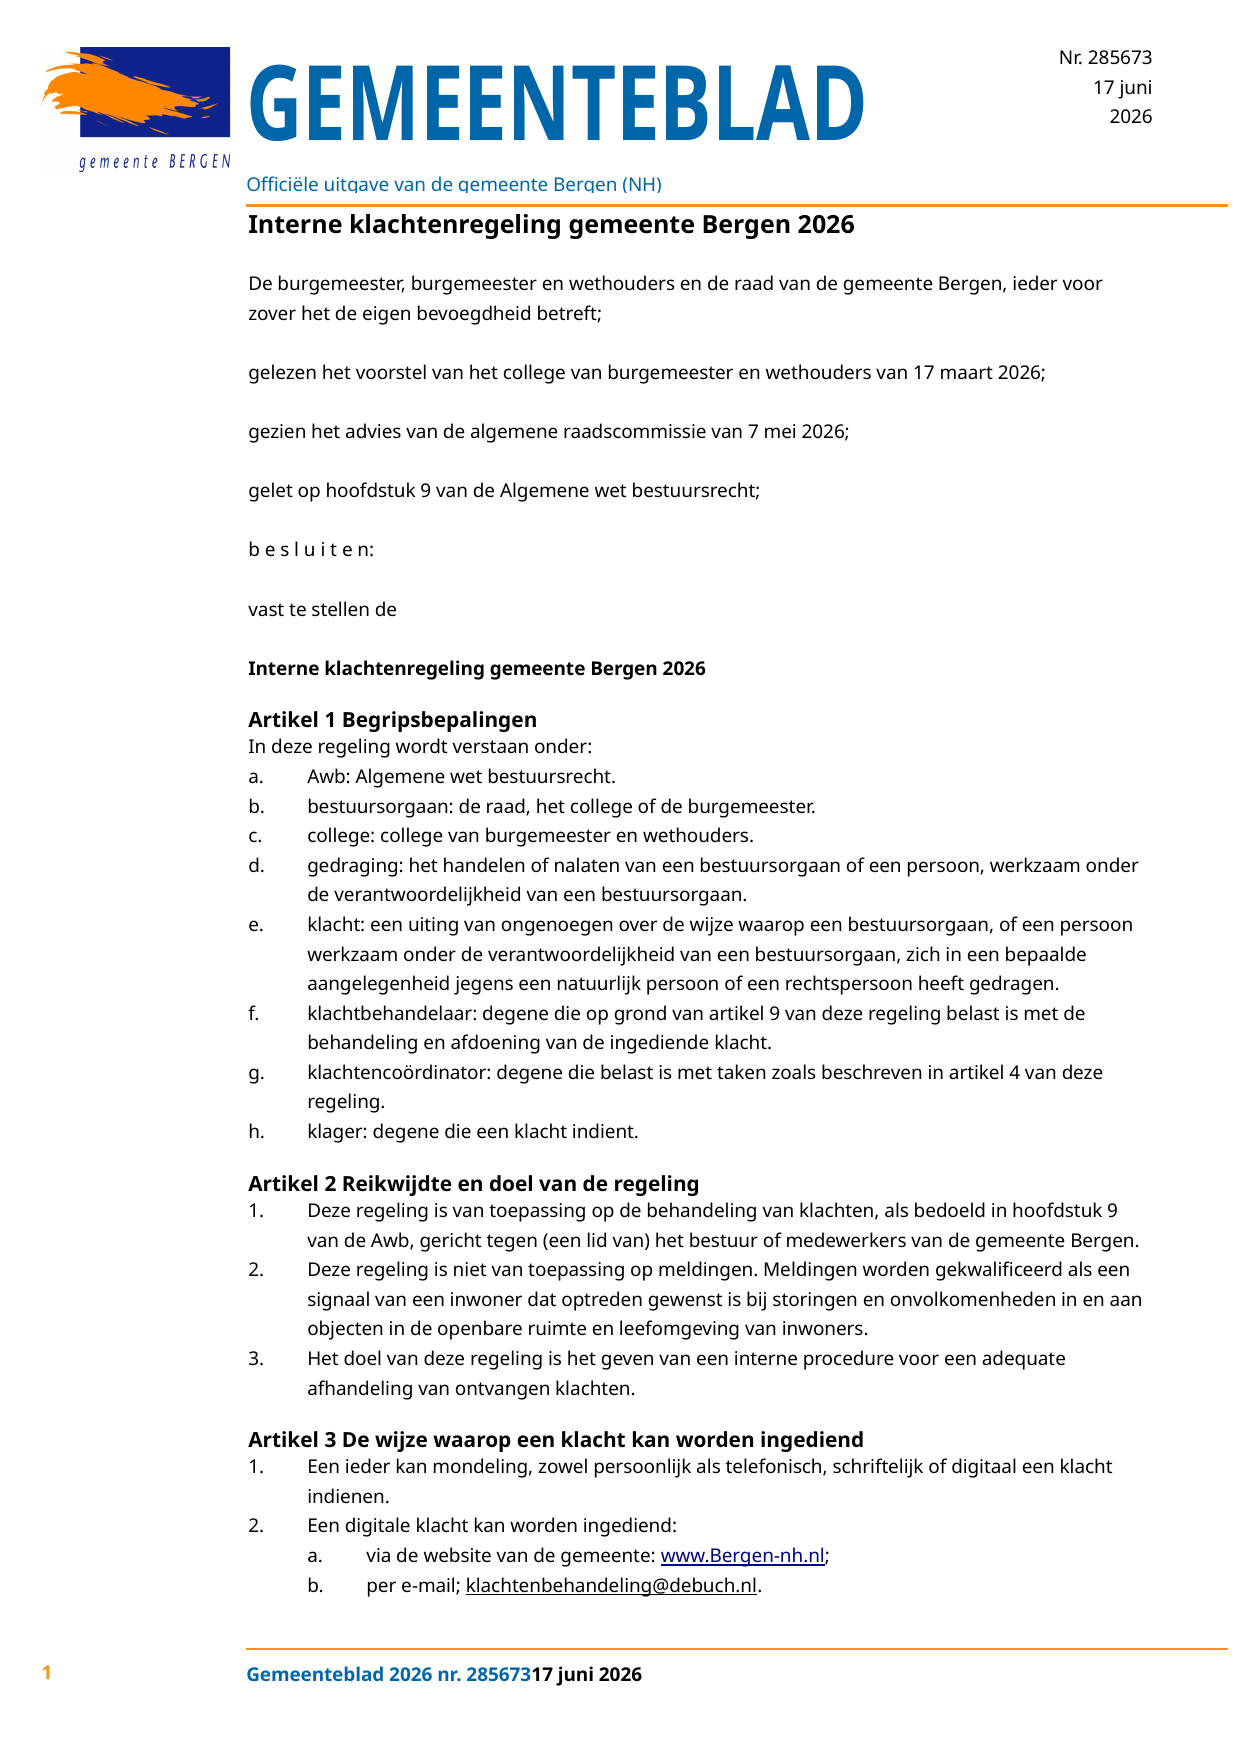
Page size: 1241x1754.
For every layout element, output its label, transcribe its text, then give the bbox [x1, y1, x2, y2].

text vast te stellen de [248, 596, 1152, 621]
list klager: degene die een klacht indient. [248, 1118, 1152, 1144]
text b e s l u i t e n: [248, 537, 1152, 562]
text Artikel 1 Begripsbepalingen [248, 705, 1152, 734]
list klachtencoördinator: degene die belast is met taken zoals beschreven in artikel 4 van deze regeling. [248, 1059, 1152, 1114]
list Een digitale klacht kan worden ingediend: [248, 1513, 1152, 1538]
list Awb: Algemene wet bestuursrecht. [248, 763, 1152, 789]
list Deze regeling is niet van toepassing op meldingen. Meldingen worden gekwalificeerd als een signaal van een inwoner dat optreden gewenst is bij storingen en onvolkomenheden in en aan objecten in de openbare ruimte en leefomgeving van inwoners. [248, 1256, 1152, 1341]
list per e-mail; klachtenbehandeling@debuch.nl. [307, 1572, 1152, 1598]
text Artikel 2 Reikwijdte en doel van de regeling [248, 1169, 1152, 1197]
text De burgemeester, burgemeester en wethouders en de raad van de gemeente Bergen, ieder voor zover het de eigen bevoegdheid betreft; [248, 270, 1152, 326]
list Deze regeling is van toepassing op de behandeling van klachten, als bedoeld in hoofdstuk 9 van de Awb, gericht tegen (een lid van) het bestuur of medewerkers van de gemeente Bergen. [248, 1197, 1152, 1252]
text Interne klachtenregeling gemeente Bergen 2026 [248, 655, 1152, 681]
list klachtbehandelaar: degene die op grond van artikel 9 van deze regeling belast is met de behandeling en afdoening van de ingediende klacht. [248, 1000, 1152, 1055]
text In deze regeling wordt verstaan onder: [248, 734, 1152, 759]
text gelet op hoofdstuk 9 van de Algemene wet bestuursrecht; [248, 477, 1152, 503]
list via de website van de gemeente: www.Bergen-nh.nl; [307, 1542, 1152, 1568]
text Artikel 3 De wijze waarop een klacht kan worden ingediend [248, 1425, 1152, 1453]
list college: college van burgemeester en wethouders. [248, 822, 1152, 848]
text gelezen het voorstel van het college van burgemeester en wethouders van 17 maart 2026; [248, 359, 1152, 385]
text Interne klachtenregeling gemeente Bergen 2026 [248, 207, 1152, 241]
list bestuursorgaan: de raad, het college of de burgemeester. [248, 793, 1152, 819]
list gedraging: het handelen of nalaten van een bestuursorgaan of een persoon, werkzaam onder de verantwoordelijkheid van een bestuursorgaan. [248, 852, 1152, 907]
list Het doel van deze regeling is het geven van een interne procedure voor een adequate afhandeling van ontvangen klachten. [248, 1345, 1152, 1400]
picture [41, 47, 231, 172]
text gezien het advies van de algemene raadscommissie van 7 mei 2026; [248, 418, 1152, 444]
list Een ieder kan mondeling, zowel persoonlijk als telefonisch, schriftelijk of digitaal een klacht indienen. [248, 1453, 1152, 1509]
list klacht: een uiting van ongenoegen over de wijze waarop een bestuursorgaan, of een persoon werkzaam onder de verantwoordelijkheid van een bestuursorgaan, zich in een bepaalde aangelegenheid jegens een natuurlijk persoon of een rechtspersoon heeft gedragen. [248, 911, 1152, 996]
